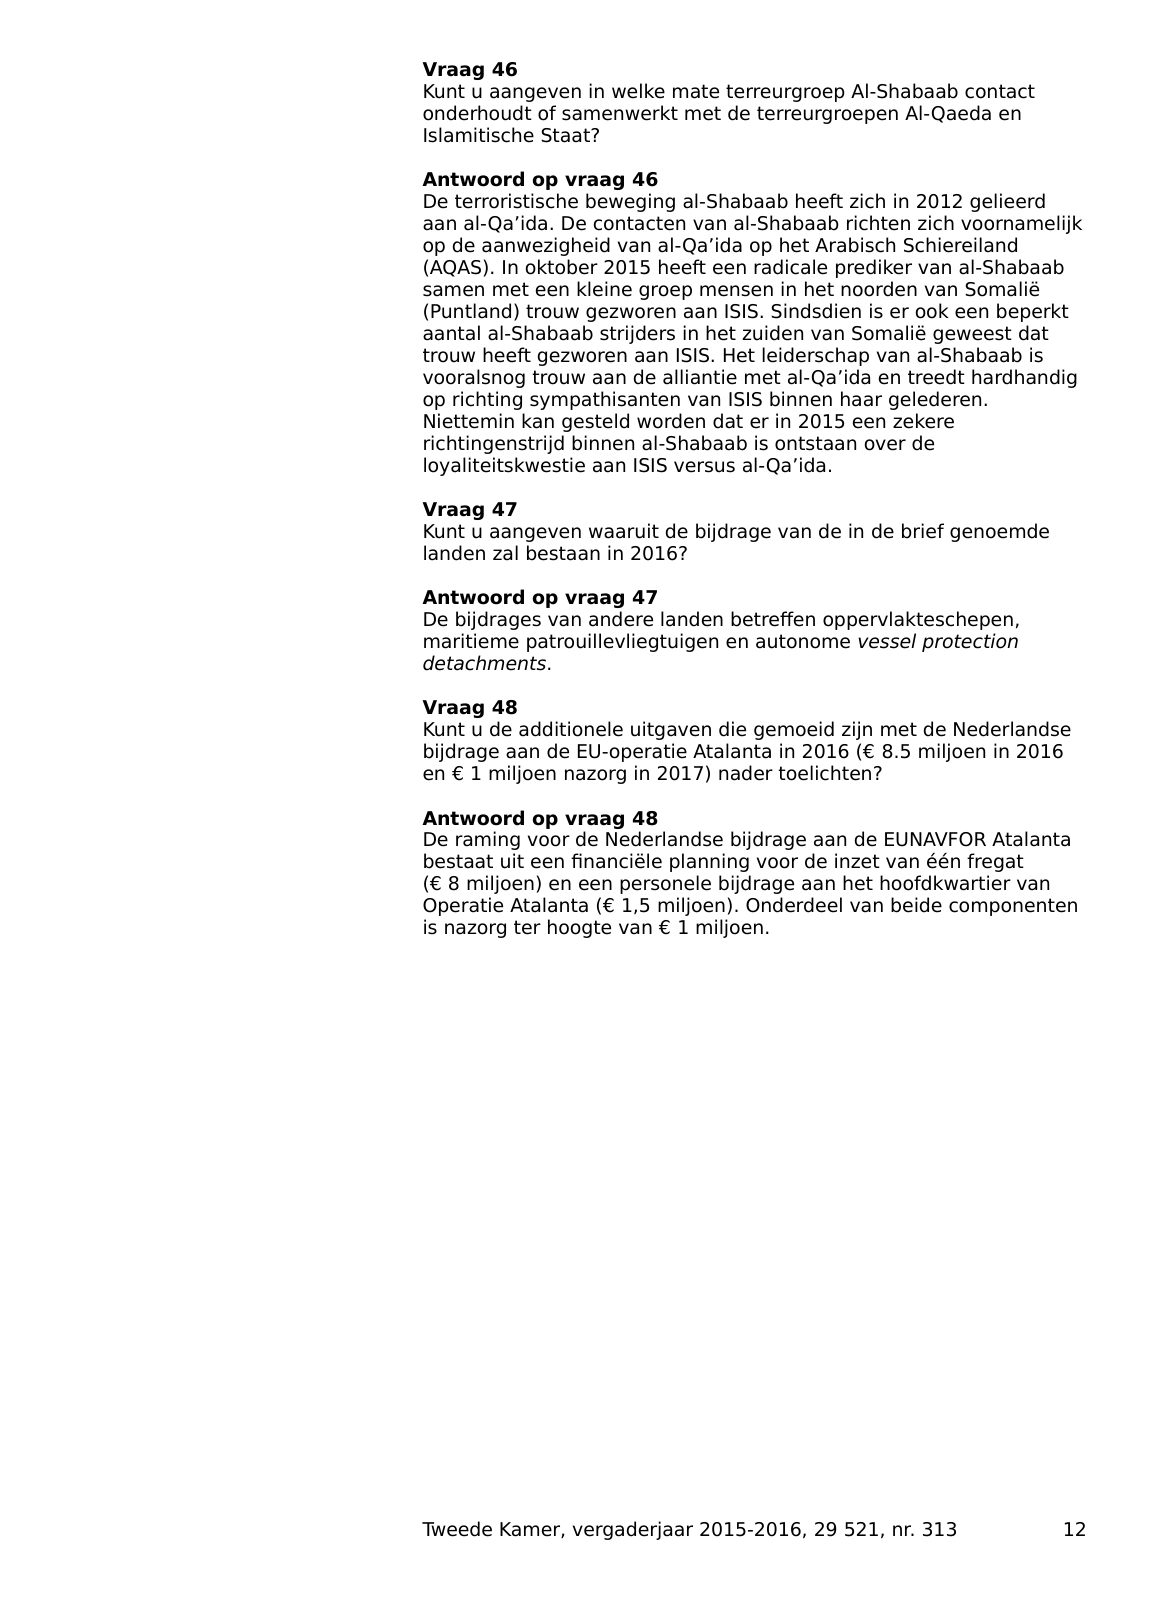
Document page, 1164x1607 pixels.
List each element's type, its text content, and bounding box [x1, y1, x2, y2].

text De raming voor de Nederlandse bijdrage aan de EUNAVFOR Atalanta bestaat uit een financiële planning voor de inzet van één fregat (€ 8 miljoen) en een personele bijdrage aan het hoofdkwartier van Operatie Atalanta (€ 1,5 miljoen). Onderdeel van beide componenten is nazorg ter hoogte van € 1 miljoen. [422, 829, 1087, 939]
text Kunt u aangeven waaruit de bijdrage van de in de brief genoemde landen zal bestaan in 2016? [422, 521, 1087, 565]
text Kunt u aangeven in welke mate terreurgroep Al-Shabaab contact onderhoudt of samenwerkt met de terreurgroepen Al-Qaeda en Islamitische Staat? [422, 81, 1087, 147]
text Antwoord op vraag 48 [422, 807, 1087, 829]
text De bijdrages van andere landen betreffen oppervlakteschepen, maritieme patrouillevliegtuigen en autonome vessel protection detachments. [422, 609, 1087, 675]
text Vraag 48 [422, 697, 1087, 719]
text De terroristische beweging al-Shabaab heeft zich in 2012 gelieerd aan al-Qa’ida. De contacten van al-Shabaab richten zich voornamelijk op de aanwezigheid van al-Qa’ida op het Arabisch Schiereiland (AQAS). In oktober 2015 heeft een radicale prediker van al-Shabaab samen met een kleine groep mensen in het noorden van Somalië (Puntland) trouw gezworen aan ISIS. Sindsdien is er ook een beperkt aantal al-Shabaab strijders in het zuiden van Somalië geweest dat trouw heeft gezworen aan ISIS. Het leiderschap van al-Shabaab is vooralsnog trouw aan de alliantie met al-Qa’ida en treedt hardhandig op richting sympathisanten van ISIS binnen haar gelederen. Niettemin kan gesteld worden dat er in 2015 een zekere richtingenstrijd binnen al-Shabaab is ontstaan over de loyaliteitskwestie aan ISIS versus al-Qa’ida. [422, 191, 1087, 477]
text Antwoord op vraag 46 [422, 169, 1087, 191]
text Kunt u de additionele uitgaven die gemoeid zijn met de Nederlandse bijdrage aan de EU-operatie Atalanta in 2016 (€ 8.5 miljoen in 2016 en € 1 miljoen nazorg in 2017) nader toelichten? [422, 719, 1087, 785]
text Vraag 47 [422, 499, 1087, 521]
text Vraag 46 [422, 59, 1087, 81]
text Antwoord op vraag 47 [422, 587, 1087, 609]
